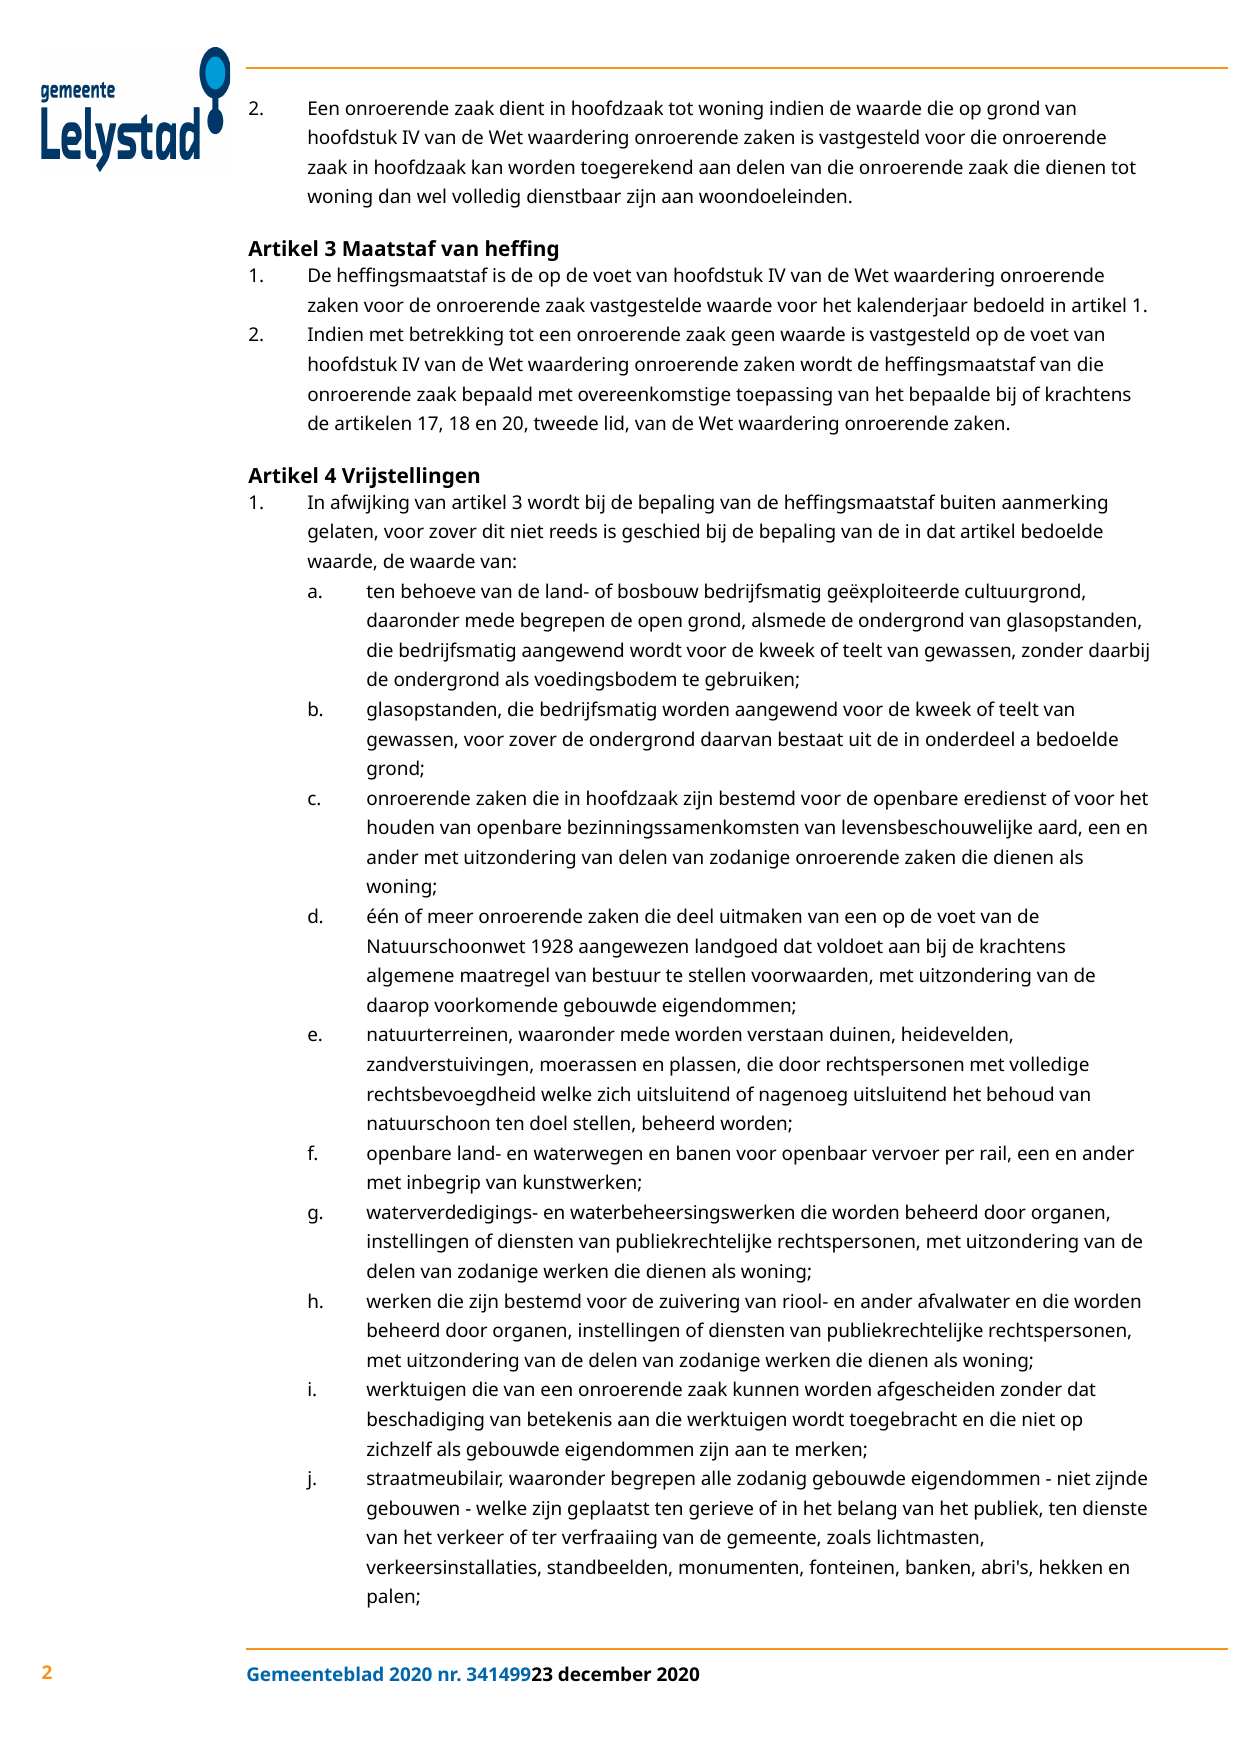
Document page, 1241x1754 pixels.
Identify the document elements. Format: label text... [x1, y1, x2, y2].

list straatmeubilair, waaronder begrepen alle zodanig gebouwde eigendommen - niet zijnde gebouwen - welke zijn geplaatst ten gerieve of in het belang van het publiek, ten dienste van het verkeer of ter verfraaiing van de gemeente, zoals lichtmasten, verkeersinstallaties, standbeelden, monumenten, fonteinen, banken, abri's, hekken en palen; [307, 1465, 1152, 1609]
list In afwijking van artikel 3 wordt bij de bepaling van de heffingsmaatstaf buiten aanmerking gelaten, voor zover dit niet reeds is geschied bij de bepaling van de in dat artikel bedoelde waarde, de waarde van: [248, 489, 1152, 574]
list glasopstanden, die bedrijfsmatig worden aangewend voor de kweek of teelt van gewassen, voor zover de ondergrond daarvan bestaat uit de in onderdeel a bedoelde grond; [307, 696, 1152, 781]
list één of meer onroerende zaken die deel uitmaken van een op de voet van de Natuurschoonwet 1928 aangewezen landgoed dat voldoet aan bij de krachtens algemene maatregel van bestuur te stellen voorwaarden, met uitzondering van de daarop voorkomende gebouwde eigendommen; [307, 903, 1152, 1018]
list ten behoeve van de land- of bosbouw bedrijfsmatig geëxploiteerde cultuurgrond, daaronder mede begrepen de open grond, alsmede de ondergrond van glasopstanden, die bedrijfsmatig aangewend wordt voor de kweek of teelt van gewassen, zonder daarbij de ondergrond als voedingsbodem te gebruiken; [307, 578, 1152, 692]
list waterverdedigings- en waterbeheersingswerken die worden beheerd door organen, instellingen of diensten van publiekrechtelijke rechtspersonen, met uitzondering van de delen van zodanige werken die dienen als woning; [307, 1199, 1152, 1284]
list openbare land- en waterwegen en banen voor openbaar vervoer per rail, een en ander met inbegrip van kunstwerken; [307, 1140, 1152, 1195]
text Artikel 4 Vrijstellingen [248, 461, 1152, 489]
list onroerende zaken die in hoofdzaak zijn bestemd voor de openbare eredienst of voor het houden van openbare bezinningssamenkomsten van levensbeschouwelijke aard, een en ander met uitzondering van delen van zodanige onroerende zaken die dienen als woning; [307, 785, 1152, 899]
text Artikel 3 Maatstaf van heffing [248, 234, 1152, 262]
list Een onroerende zaak dient in hoofdzaak tot woning indien de waarde die op grond van hoofdstuk IV van de Wet waardering onroerende zaken is vastgesteld voor die onroerende zaak in hoofdzaak kan worden toegerekend aan delen van die onroerende zaak die dienen tot woning dan wel volledig dienstbaar zijn aan woondoeleinden. [248, 95, 1152, 209]
list natuurterreinen, waaronder mede worden verstaan duinen, heidevelden, zandverstuivingen, moerassen en plassen, die door rechtspersonen met volledige rechtsbevoegdheid welke zich uitsluitend of nagenoeg uitsluitend het behoud van natuurschoon ten doel stellen, beheerd worden; [307, 1022, 1152, 1136]
list Indien met betrekking tot een onroerende zaak geen waarde is vastgesteld op de voet van hoofdstuk IV van de Wet waardering onroerende zaken wordt de heffingsmaatstaf van die onroerende zaak bepaald met overeenkomstige toepassing van het bepaalde bij of krachtens de artikelen 17, 18 en 20, tweede lid, van de Wet waardering onroerende zaken. [248, 322, 1152, 436]
list werktuigen die van een onroerende zaak kunnen worden afgescheiden zonder dat beschadiging van betekenis aan die werktuigen wordt toegebracht en die niet op zichzelf als gebouwde eigendommen zijn aan te merken; [307, 1377, 1152, 1462]
picture [41, 47, 231, 172]
list werken die zijn bestemd voor de zuivering van riool- en ander afvalwater en die worden beheerd door organen, instellingen of diensten van publiekrechtelijke rechtspersonen, met uitzondering van de delen van zodanige werken die dienen als woning; [307, 1288, 1152, 1373]
list De heffingsmaatstaf is de op de voet van hoofdstuk IV van de Wet waardering onroerende zaken voor de onroerende zaak vastgestelde waarde voor het kalenderjaar bedoeld in artikel 1. [248, 262, 1152, 318]
